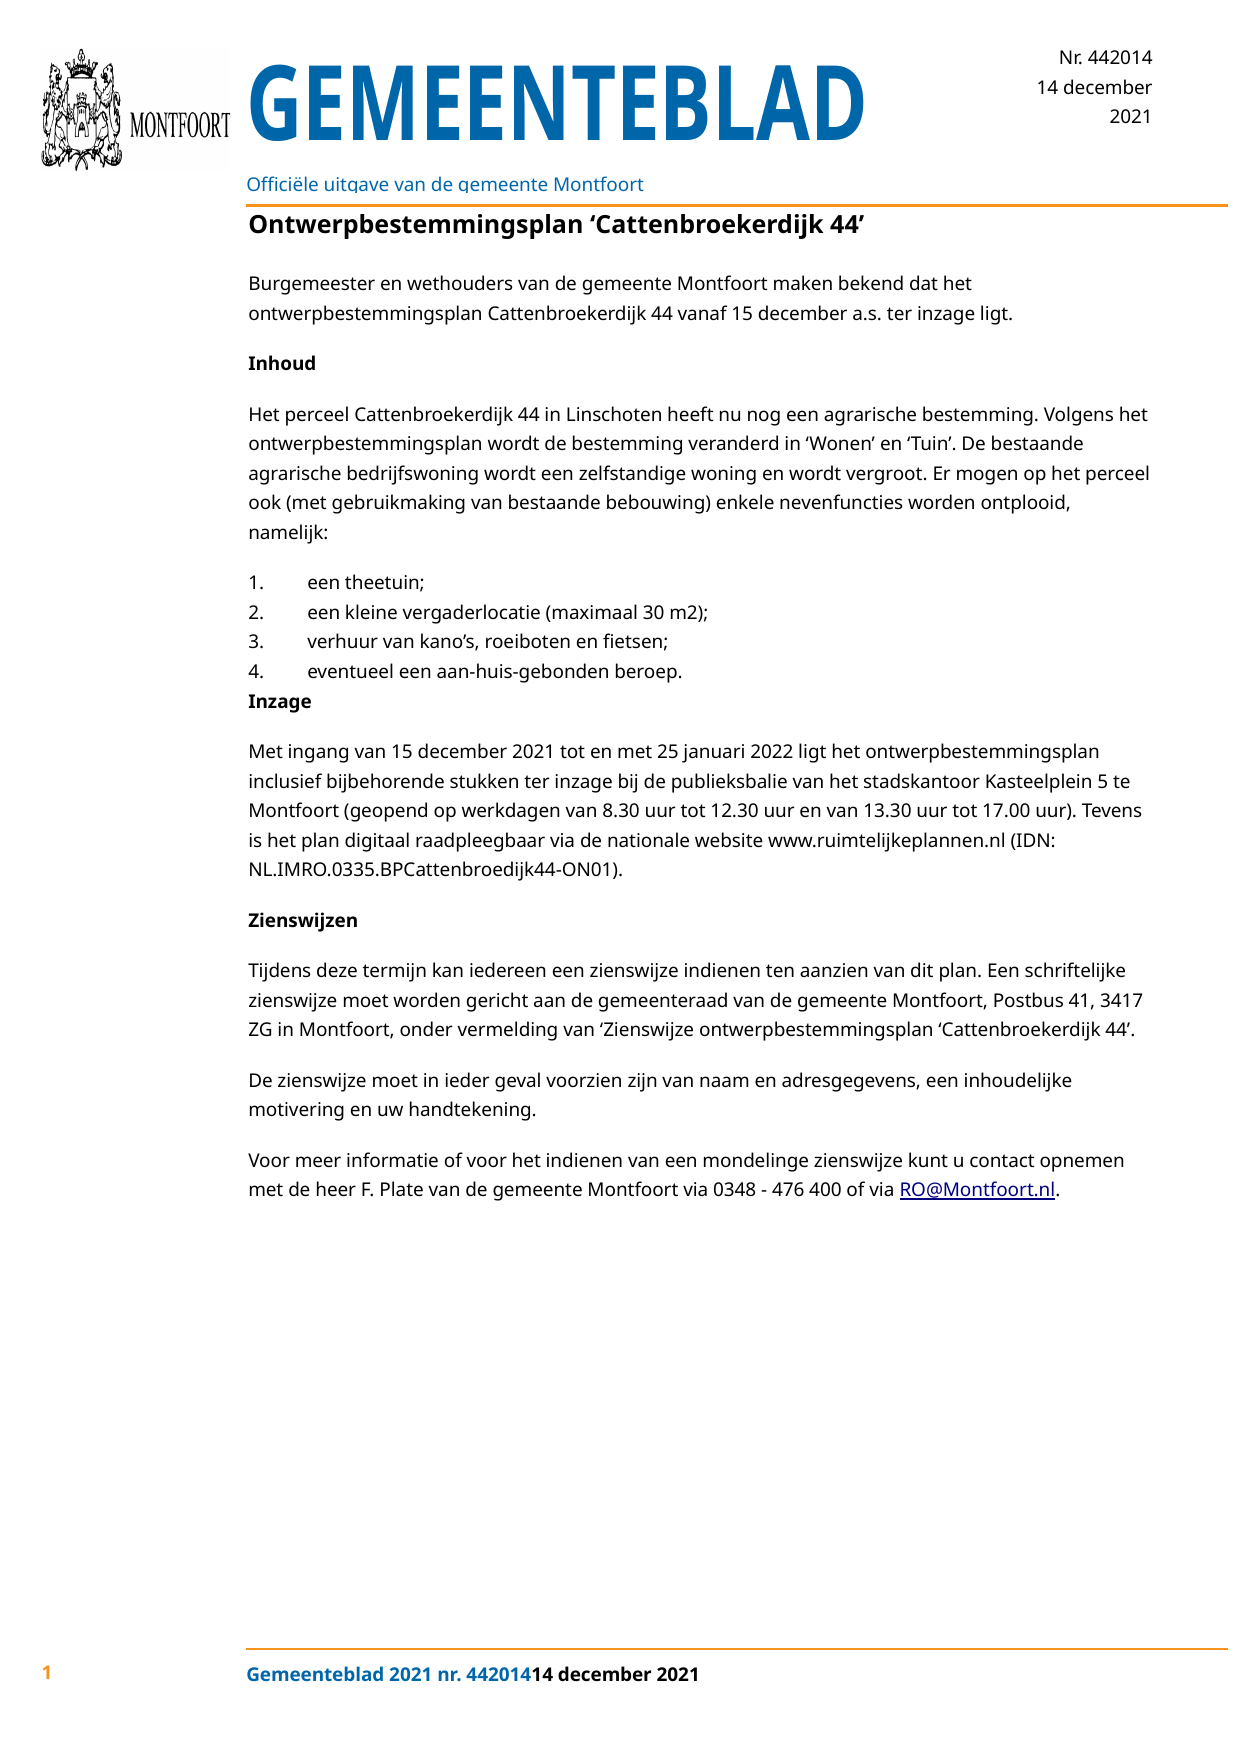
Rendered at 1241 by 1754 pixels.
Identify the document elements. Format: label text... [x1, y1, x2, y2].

text Inzage [248, 688, 1152, 713]
text Met ingang van 15 december 2021 tot en met 25 januari 2022 ligt het ontwerpbestemmingsplan inclusief bijbehorende stukken ter inzage bij de publieksbalie van het stadskantoor Kasteelplein 5 te Montfoort (geopend op werkdagen van 8.30 uur tot 12.30 uur en van 13.30 uur tot 17.00 uur). Tevens is het plan digitaal raadpleegbaar via de nationale website www.ruimtelijkeplannen.nl (IDN: NL.IMRO.0335.BPCattenbroedijk44-ON01). [248, 738, 1152, 882]
text Ontwerpbestemmingsplan ‘Cattenbroekerdijk 44’ [248, 207, 1152, 241]
picture [41, 47, 231, 172]
text Voor meer informatie of voor het indienen van een mondelinge zienswijze kunt u contact opnemen met de heer F. Plate van de gemeente Montfoort via 0348 - 476 400 of via RO@Montfoort.nl. [248, 1147, 1152, 1202]
text Inhoud [248, 350, 1152, 376]
list eventueel een aan-huis-gebonden beroep. [248, 658, 1152, 684]
text Tijdens deze termijn kan iedereen een zienswijze indienen ten aanzien van dit plan. Een schriftelijke zienswijze moet worden gericht aan de gemeenteraad van de gemeente Montfoort, Postbus 41, 3417 ZG in Montfoort, onder vermelding van ‘Zienswijze ontwerpbestemmingsplan ‘Cattenbroekerdijk 44’. [248, 957, 1152, 1042]
text Burgemeester en wethouders van de gemeente Montfoort maken bekend dat het ontwerpbestemmingsplan Cattenbroekerdijk 44 vanaf 15 december a.s. ter inzage ligt. [248, 270, 1152, 326]
text Het perceel Cattenbroekerdijk 44 in Linschoten heeft nu nog een agrarische bestemming. Volgens het ontwerpbestemmingsplan wordt de bestemming veranderd in ‘Wonen’ en ‘Tuin’. De bestaande agrarische bedrijfswoning wordt een zelfstandige woning en wordt vergroot. Er mogen op het perceel ook (met gebruikmaking van bestaande bebouwing) enkele nevenfuncties worden ontplooid, namelijk: [248, 401, 1152, 545]
list verhuur van kano’s, roeiboten en fietsen; [248, 629, 1152, 654]
text De zienswijze moet in ieder geval voorzien zijn van naam en adresgegevens, een inhoudelijke motivering en uw handtekening. [248, 1067, 1152, 1122]
list een kleine vergaderlocatie (maximaal 30 m2); [248, 599, 1152, 625]
list een theetuin; [248, 569, 1152, 595]
text Zienswijzen [248, 907, 1152, 933]
